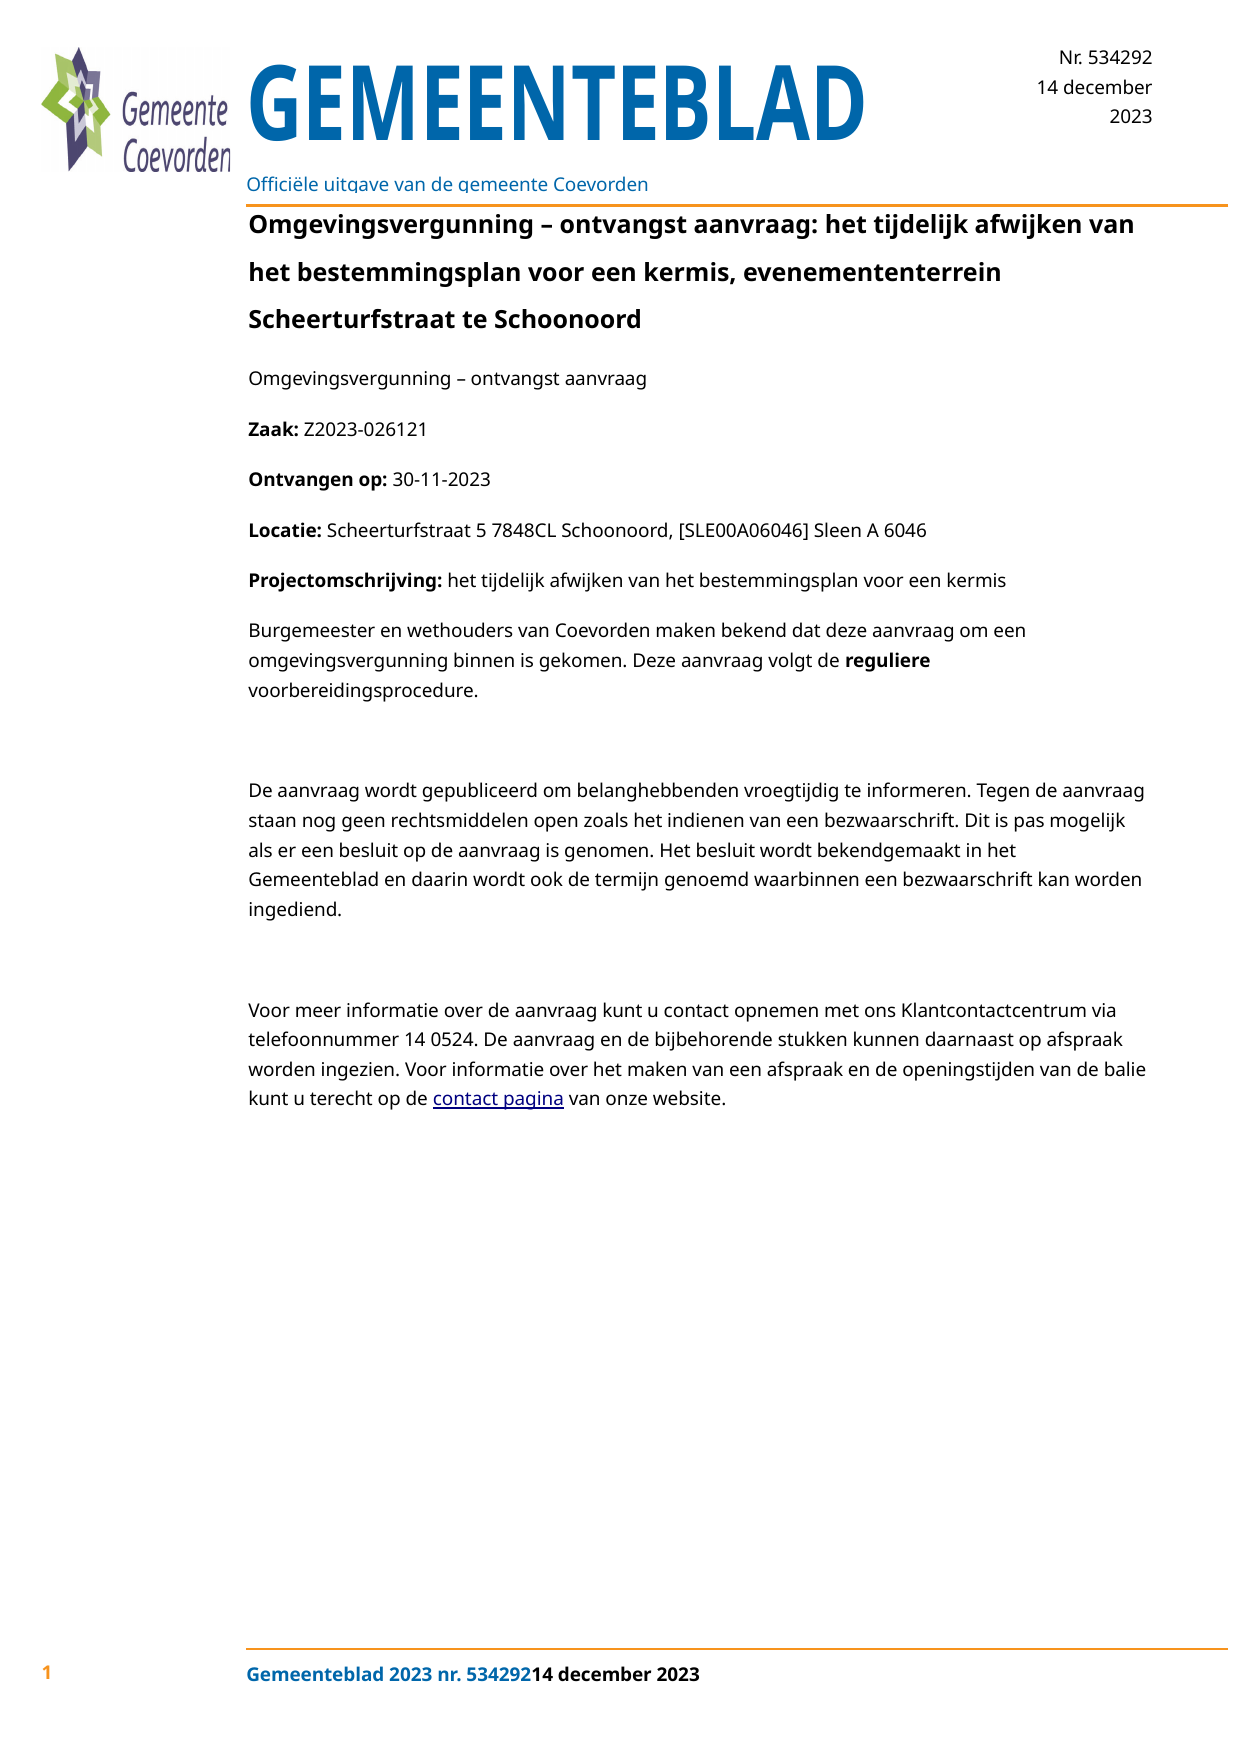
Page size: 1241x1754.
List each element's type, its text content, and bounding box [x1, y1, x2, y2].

text Burgemeester en wethouders van Coevorden maken bekend dat deze aanvraag om een omgevingsvergunning binnen is gekomen. Deze aanvraag volgt de reguliere voorbereidingsprocedure. [248, 618, 1152, 702]
picture [41, 47, 231, 172]
text Voor meer informatie over de aanvraag kunt u contact opnemen met ons Klantcontactcentrum via telefoonnummer 14 0524. De aanvraag en de bijbehorende stukken kunnen daarnaast op afspraak worden ingezien. Voor informatie over het maken van een afspraak en de openingstijden van de balie kunt u terecht op de contact pagina van onze website. [248, 997, 1152, 1111]
text Ontvangen op: 30-11-2023 [248, 466, 1152, 492]
text Projectomschrijving: het tijdelijk afwijken van het bestemmingsplan voor een kermis [248, 567, 1152, 593]
text Omgevingsvergunning – ontvangst aanvraag: het tijdelijk afwijken van het bestemmingsplan voor een kermis, evenemententerrein Scheerturfstraat te Schoonoord [248, 207, 1152, 336]
text De aanvraag wordt gepubliceerd om belanghebbenden vroegtijdig te informeren. Tegen de aanvraag staan nog geen rechtsmiddelen open zoals het indienen van een bezwaarschrift. Dit is pas mogelijk als er een besluit op de aanvraag is genomen. Het besluit wordt bekendgemaakt in het Gemeenteblad en daarin wordt ook de termijn genoemd waarbinnen een bezwaarschrift kan worden ingediend. [248, 778, 1152, 922]
text Omgevingsvergunning – ontvangst aanvraag [248, 366, 1152, 391]
text Locatie: Scheerturfstraat 5 7848CL Schoonoord, [SLE00A06046] Sleen A 6046 [248, 517, 1152, 542]
text Zaak: Z2023-026121 [248, 416, 1152, 442]
